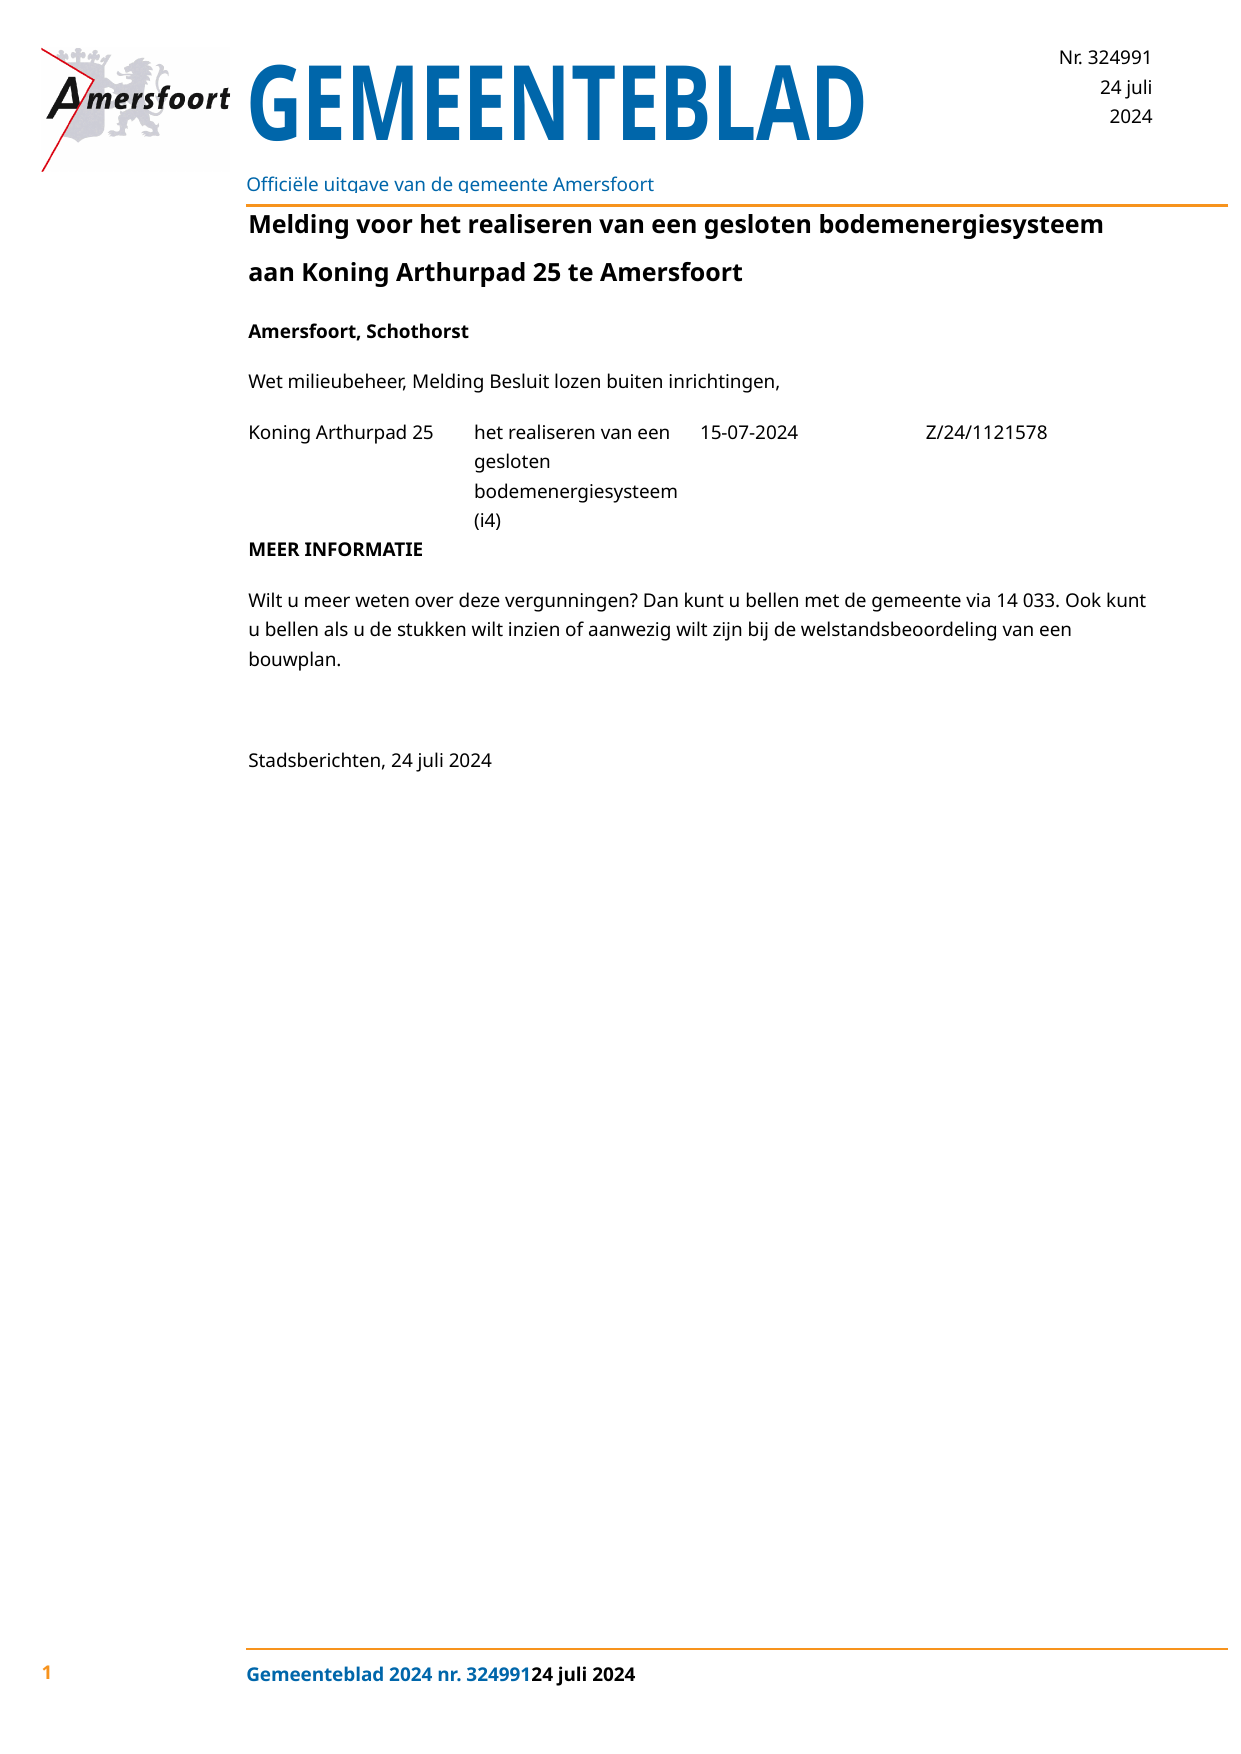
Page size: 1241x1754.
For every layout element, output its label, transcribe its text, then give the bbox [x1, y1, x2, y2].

text Amersfoort, Schothorst [248, 318, 1152, 344]
table_header Z/24/1121578 [926, 419, 1152, 533]
table_header Koning Arthurpad 25 [248, 419, 474, 533]
table_header het realiseren van een gesloten bodemenergiesysteem (i4) [474, 419, 700, 533]
text Wilt u meer weten over deze vergunningen? Dan kunt u bellen met de gemeente via 14 033. Ook kunt u bellen als u de stukken wilt inzien of aanwezig wilt zijn bij de welstandsbeoordeling van een bouwplan. [248, 587, 1152, 672]
text Wet milieubeheer, Melding Besluit lozen buiten inrichtingen, [248, 368, 1152, 394]
table_header 15-07-2024 [700, 419, 926, 533]
text MEER INFORMATIE [248, 537, 1152, 562]
text Stadsberichten, 24 juli 2024 [248, 747, 1152, 773]
picture [41, 47, 231, 172]
text Melding voor het realiseren van een gesloten bodemenergiesysteem aan Koning Arthurpad 25 te Amersfoort [248, 207, 1152, 288]
